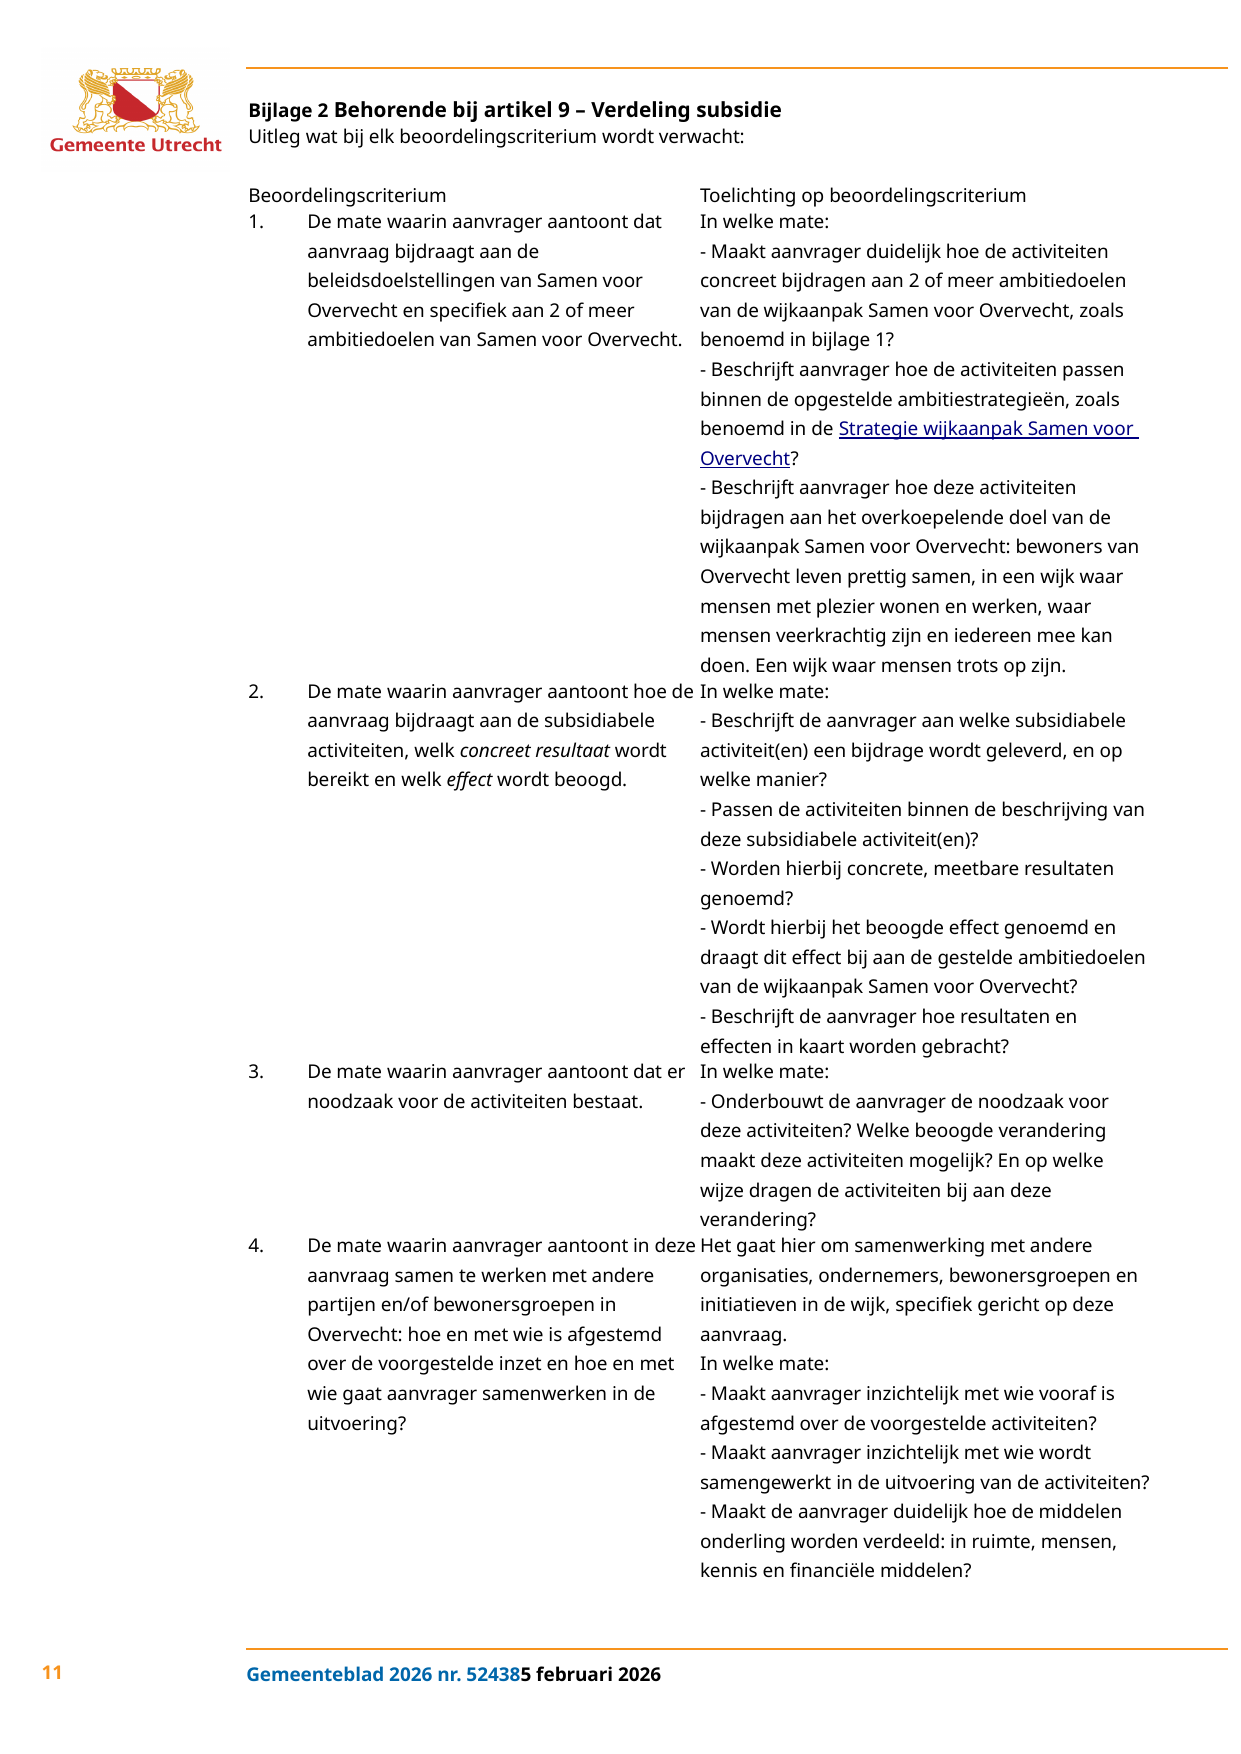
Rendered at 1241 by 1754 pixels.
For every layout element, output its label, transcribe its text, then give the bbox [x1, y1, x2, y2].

table_header Beoordelingscriterium [248, 183, 700, 208]
text Bijlage 2 Behorende bij artikel 9 – Verdeling subsidie [248, 95, 1152, 123]
picture [41, 47, 231, 172]
table_cell De mate waarin aanvrager aantoont dat aanvraag bijdraagt aan de beleidsdoelstellingen van Samen voor Overvecht en specifiek aan 2 of meer ambitiedoelen van Samen voor Overvecht. [248, 208, 700, 678]
text Uitleg wat bij elk beoordelingscriterium wordt verwacht: [248, 123, 1152, 149]
table_cell In welke mate: - Beschrijft de aanvrager aan welke subsidiabele activiteit(en) een bijdrage wordt geleverd, en op welke manier? - Passen de activiteiten binnen de beschrijving van deze subsidiabele activiteit(en)? - Worden hierbij concrete, meetbare resultaten genoemd? - Wordt hierbij het beoogde effect genoemd en draagt dit effect bij aan de gestelde ambitiedoelen van de wijkaanpak Samen voor Overvecht? - Beschrijft de aanvrager hoe resultaten en effecten in kaart worden gebracht? [700, 678, 1152, 1058]
table_cell In welke mate: - Onderbouwt de aanvrager de noodzaak voor deze activiteiten? Welke beoogde verandering maakt deze activiteiten mogelijk? En op welke wijze dragen de activiteiten bij aan deze verandering? [700, 1059, 1152, 1232]
table_cell De mate waarin aanvrager aantoont in deze aanvraag samen te werken met andere partijen en/of bewonersgroepen in Overvecht: hoe en met wie is afgestemd over de voorgestelde inzet en hoe en met wie gaat aanvrager samenwerken in de uitvoering? [248, 1232, 700, 1583]
table_header Toelichting op beoordelingscriterium [700, 183, 1152, 208]
table_cell Het gaat hier om samenwerking met andere organisaties, ondernemers, bewonersgroepen en initiatieven in de wijk, specifiek gericht op deze aanvraag. In welke mate: - Maakt aanvrager inzichtelijk met wie vooraf is afgestemd over de voorgestelde activiteiten? - Maakt aanvrager inzichtelijk met wie wordt samengewerkt in de uitvoering van de activiteiten? - Maakt de aanvrager duidelijk hoe de middelen onderling worden verdeeld: in ruimte, mensen, kennis en financiële middelen? [700, 1232, 1152, 1583]
table_cell De mate waarin aanvrager aantoont hoe de aanvraag bijdraagt aan de subsidiabele activiteiten, welk concreet resultaat wordt bereikt en welk effect wordt beoogd. [248, 678, 700, 1058]
table_cell De mate waarin aanvrager aantoont dat er noodzaak voor de activiteiten bestaat. [248, 1059, 700, 1232]
table_cell In welke mate: - Maakt aanvrager duidelijk hoe de activiteiten concreet bijdragen aan 2 of meer ambitiedoelen van de wijkaanpak Samen voor Overvecht, zoals benoemd in bijlage 1? - Beschrijft aanvrager hoe de activiteiten passen binnen de opgestelde ambitiestrategieën, zoals benoemd in de Strategie wijkaanpak Samen voor Overvecht? - Beschrijft aanvrager hoe deze activiteiten bijdragen aan het overkoepelende doel van de wijkaanpak Samen voor Overvecht: bewoners van Overvecht leven prettig samen, in een wijk waar mensen met plezier wonen en werken, waar mensen veerkrachtig zijn en iedereen mee kan doen. Een wijk waar mensen trots op zijn. [700, 208, 1152, 678]
